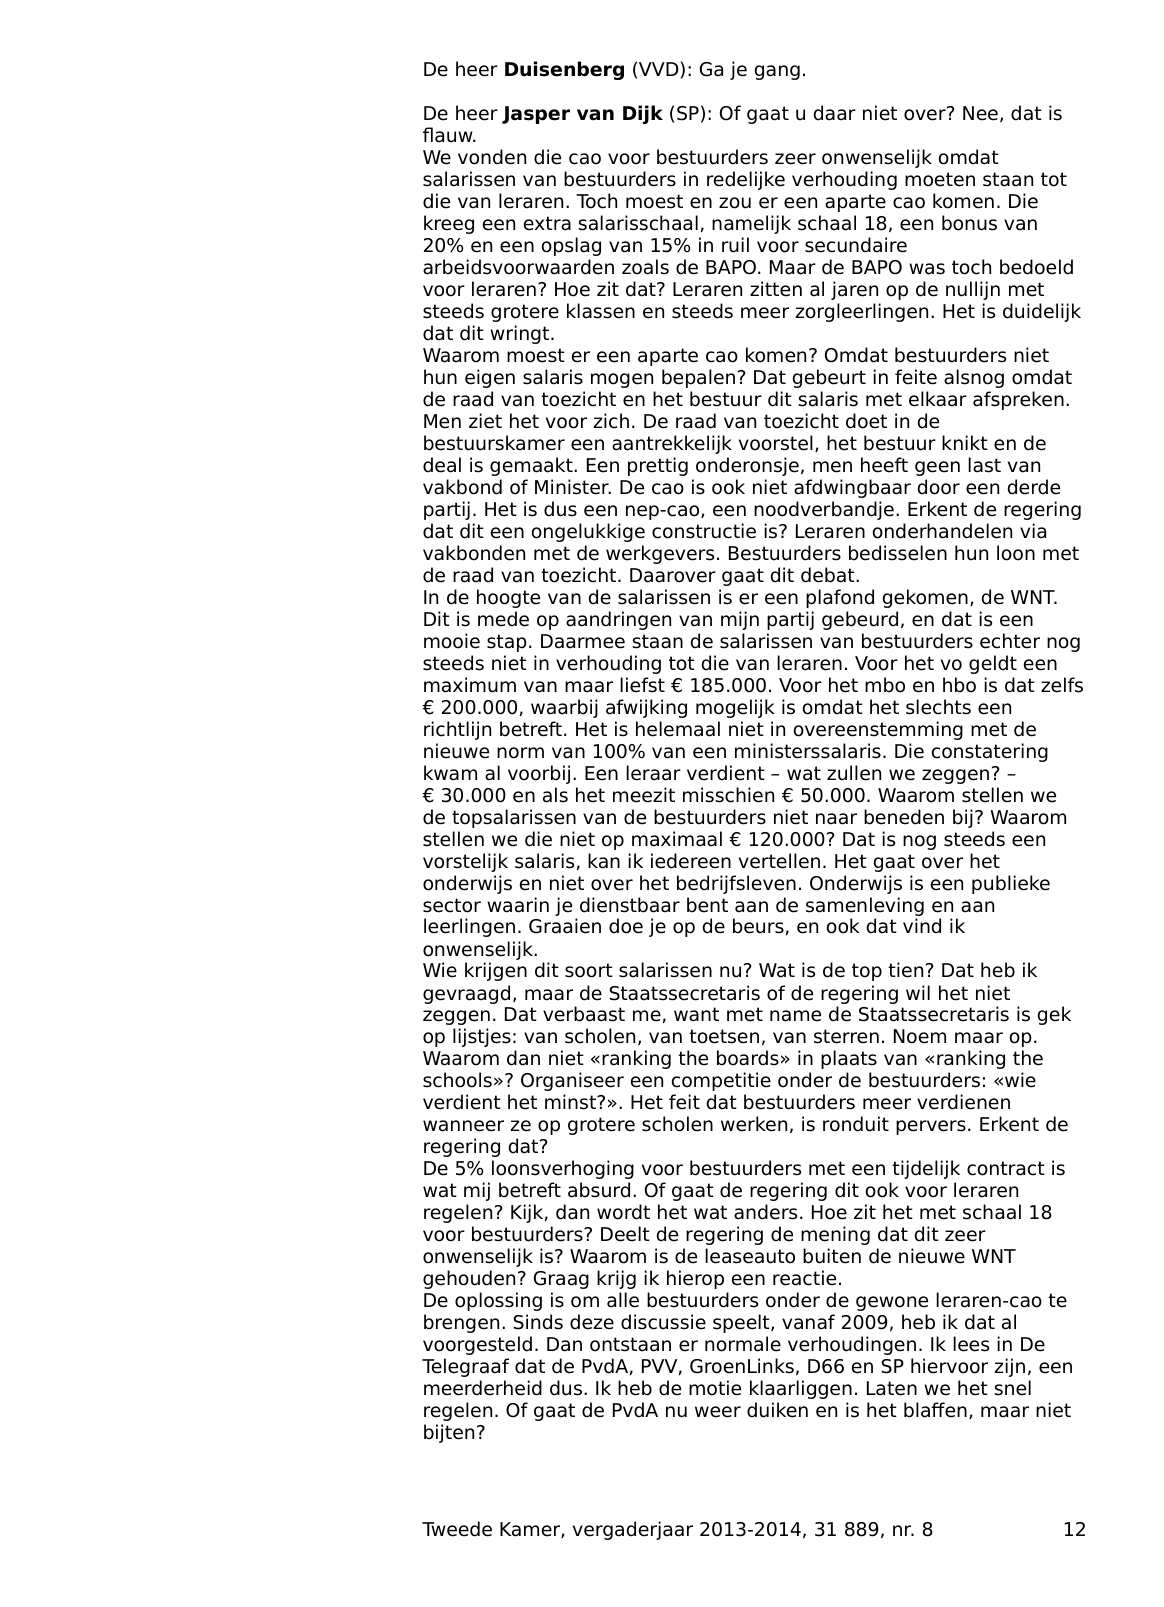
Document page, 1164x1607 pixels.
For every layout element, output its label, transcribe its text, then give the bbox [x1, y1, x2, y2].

text De oplossing is om alle bestuurders onder de gewone leraren-cao te brengen. Sinds deze discussie speelt, vanaf 2009, heb ik dat al voorgesteld. Dan ontstaan er normale verhoudingen. Ik lees in De Telegraaf dat de PvdA, PVV, GroenLinks, D66 en SP hiervoor zijn, een meerderheid dus. Ik heb de motie klaarliggen. Laten we het snel regelen. Of gaat de PvdA nu weer duiken en is het blaffen, maar niet bijten? [422, 1290, 1087, 1444]
text Waarom moest er een aparte cao komen? Omdat bestuurders niet hun eigen salaris mogen bepalen? Dat gebeurt in feite alsnog omdat de raad van toezicht en het bestuur dit salaris met elkaar afspreken. Men ziet het voor zich. De raad van toezicht doet in de bestuurskamer een aantrekkelijk voorstel, het bestuur knikt en de deal is gemaakt. Een prettig onderonsje, men heeft geen last van vakbond of Minister. De cao is ook niet afdwingbaar door een derde partij. Het is dus een nep-cao, een noodverbandje. Erkent de regering dat dit een ongelukkige constructie is? Leraren onderhandelen via vakbonden met de werkgevers. Bestuurders bedisselen hun loon met de raad van toezicht. Daarover gaat dit debat. [422, 345, 1087, 587]
text De heer Jasper van Dijk (SP): Of gaat u daar niet over? Nee, dat is flauw. [422, 103, 1087, 147]
text De 5% loonsverhoging voor bestuurders met een tijdelijk contract is wat mij betreft absurd. Of gaat de regering dit ook voor leraren regelen? Kijk, dan wordt het wat anders. Hoe zit het met schaal 18 voor bestuurders? Deelt de regering de mening dat dit zeer onwenselijk is? Waarom is de leaseauto buiten de nieuwe WNT gehouden? Graag krijg ik hierop een reactie. [422, 1158, 1087, 1290]
text In de hoogte van de salarissen is er een plafond gekomen, de WNT. Dit is mede op aandringen van mijn partij gebeurd, en dat is een mooie stap. Daarmee staan de salarissen van bestuurders echter nog steeds niet in verhouding tot die van leraren. Voor het vo geldt een maximum van maar liefst € 185.000. Voor het mbo en hbo is dat zelfs € 200.000, waarbij afwijking mogelijk is omdat het slechts een richtlijn betreft. Het is helemaal niet in overeenstemming met de nieuwe norm van 100% van een ministerssalaris. Die constatering kwam al voorbij. Een leraar verdient – wat zullen we zeggen? – € 30.000 en als het meezit misschien € 50.000. Waarom stellen we de topsalarissen van de bestuurders niet naar beneden bij? Waarom stellen we die niet op maximaal € 120.000? Dat is nog steeds een vorstelijk salaris, kan ik iedereen vertellen. Het gaat over het onderwijs en niet over het bedrijfsleven. Onderwijs is een publieke sector waarin je dienstbaar bent aan de samenleving en aan leerlingen. Graaien doe je op de beurs, en ook dat vind ik onwenselijk. [422, 587, 1087, 960]
text De heer Duisenberg (VVD): Ga je gang. [422, 59, 1087, 81]
text Wie krijgen dit soort salarissen nu? Wat is de top tien? Dat heb ik gevraagd, maar de Staatssecretaris of de regering wil het niet zeggen. Dat verbaast me, want met name de Staatssecretaris is gek op lijstjes: van scholen, van toetsen, van sterren. Noem maar op. Waarom dan niet «ranking the boards» in plaats van «ranking the schools»? Organiseer een competitie onder de bestuurders: «wie verdient het minst?». Het feit dat bestuurders meer verdienen wanneer ze op grotere scholen werken, is ronduit pervers. Erkent de regering dat? [422, 960, 1087, 1158]
text We vonden die cao voor bestuurders zeer onwenselijk omdat salarissen van bestuurders in redelijke verhouding moeten staan tot die van leraren. Toch moest en zou er een aparte cao komen. Die kreeg een extra salarisschaal, namelijk schaal 18, een bonus van 20% en een opslag van 15% in ruil voor secundaire arbeidsvoorwaarden zoals de BAPO. Maar de BAPO was toch bedoeld voor leraren? Hoe zit dat? Leraren zitten al jaren op de nullijn met steeds grotere klassen en steeds meer zorgleerlingen. Het is duidelijk dat dit wringt. [422, 147, 1087, 345]
